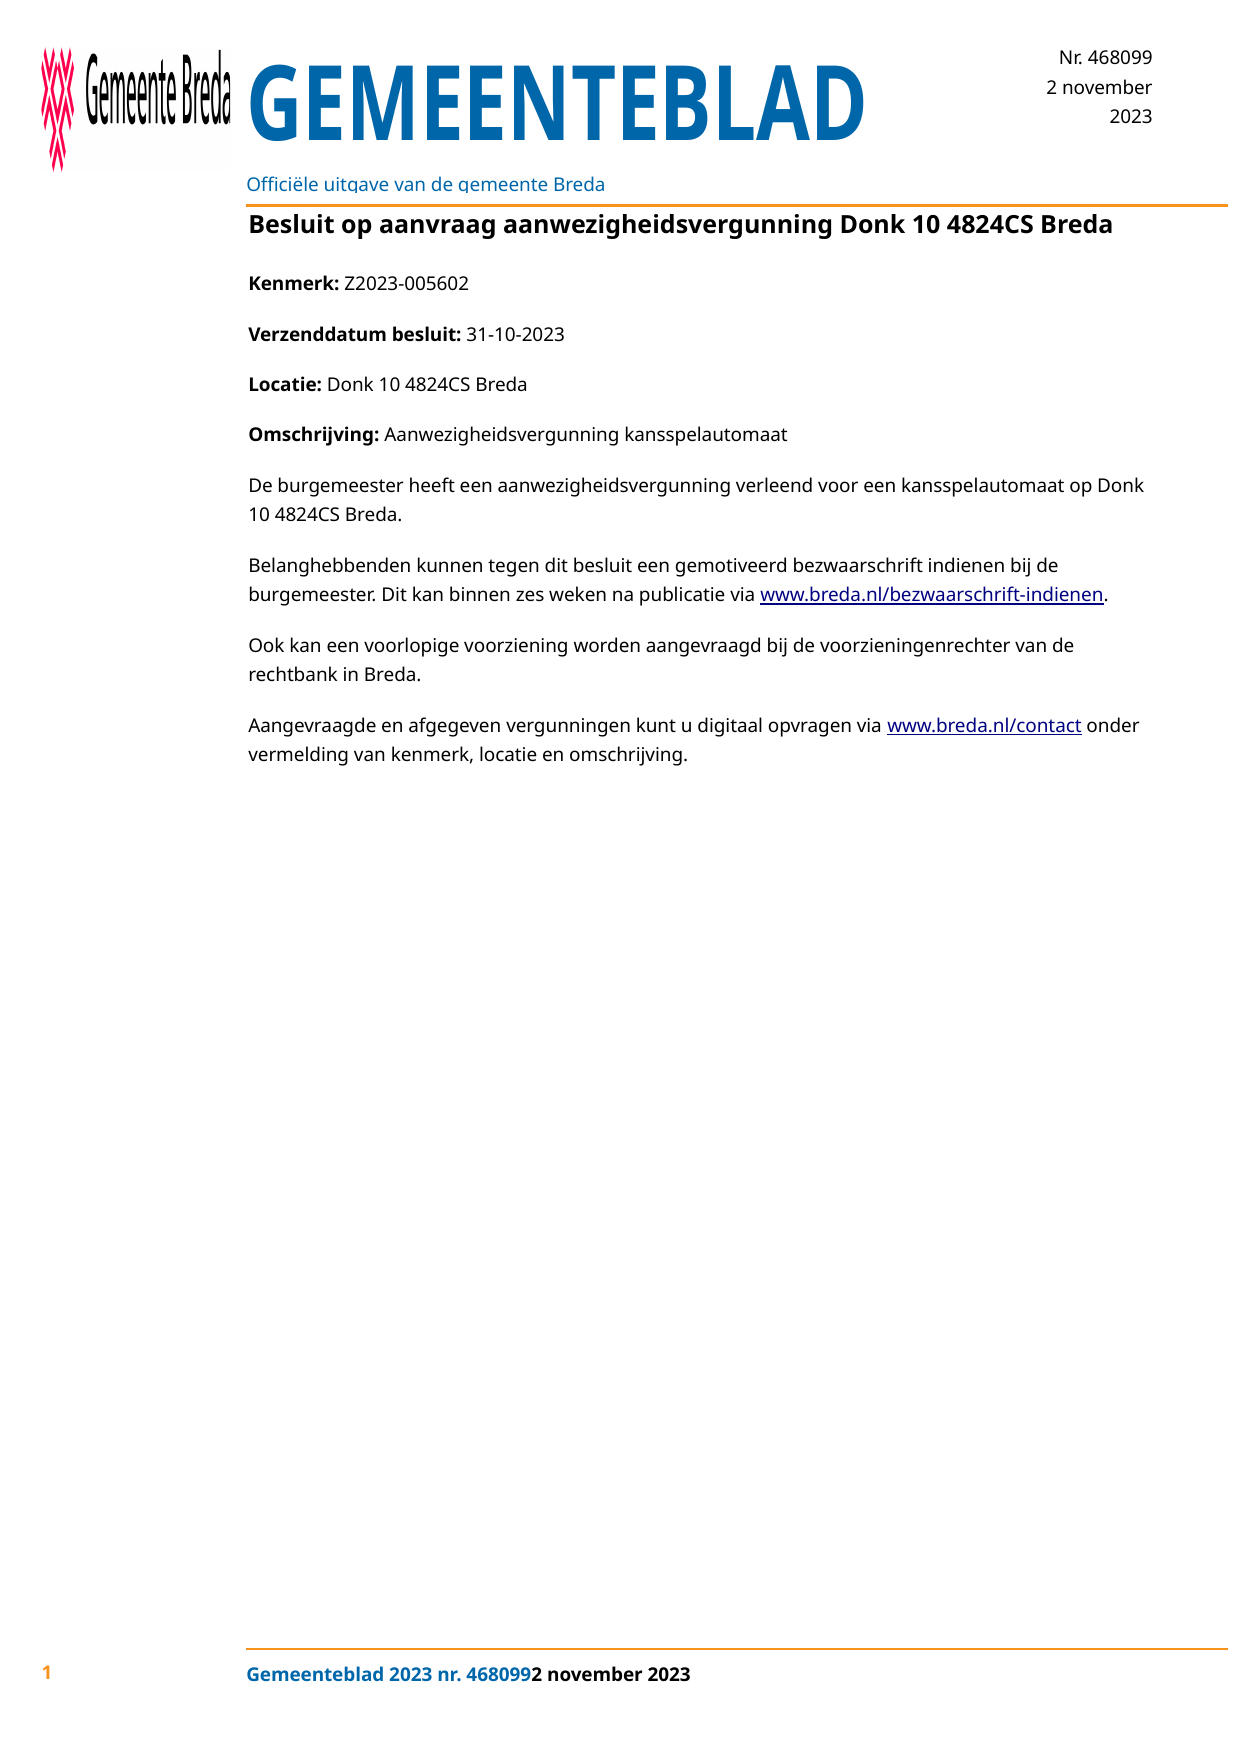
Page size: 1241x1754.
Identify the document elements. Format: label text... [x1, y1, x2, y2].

text Aangevraagde en afgegeven vergunningen kunt u digitaal opvragen via www.breda.nl/contact onder vermelding van kenmerk, locatie en omschrijving. [248, 712, 1152, 767]
text Besluit op aanvraag aanwezigheidsvergunning Donk 10 4824CS Breda [248, 207, 1152, 241]
text Omschrijving: Aanwezigheidsvergunning kansspelautomaat [248, 422, 1152, 447]
text Verzenddatum besluit: 31-10-2023 [248, 321, 1152, 346]
text Kenmerk: Z2023-005602 [248, 270, 1152, 296]
text De burgemeester heeft een aanwezigheidsvergunning verleend voor een kansspelautomaat op Donk 10 4824CS Breda. [248, 472, 1152, 527]
picture [41, 47, 231, 172]
text Ook kan een voorlopige voorziening worden aangevraagd bij de voorzieningenrechter van de rechtbank in Breda. [248, 632, 1152, 687]
text Locatie: Donk 10 4824CS Breda [248, 371, 1152, 397]
text Belanghebbenden kunnen tegen dit besluit een gemotiveerd bezwaarschrift indienen bij de burgemeester. Dit kan binnen zes weken na publicatie via www.breda.nl/bezwaarschrift-indienen. [248, 552, 1152, 607]
